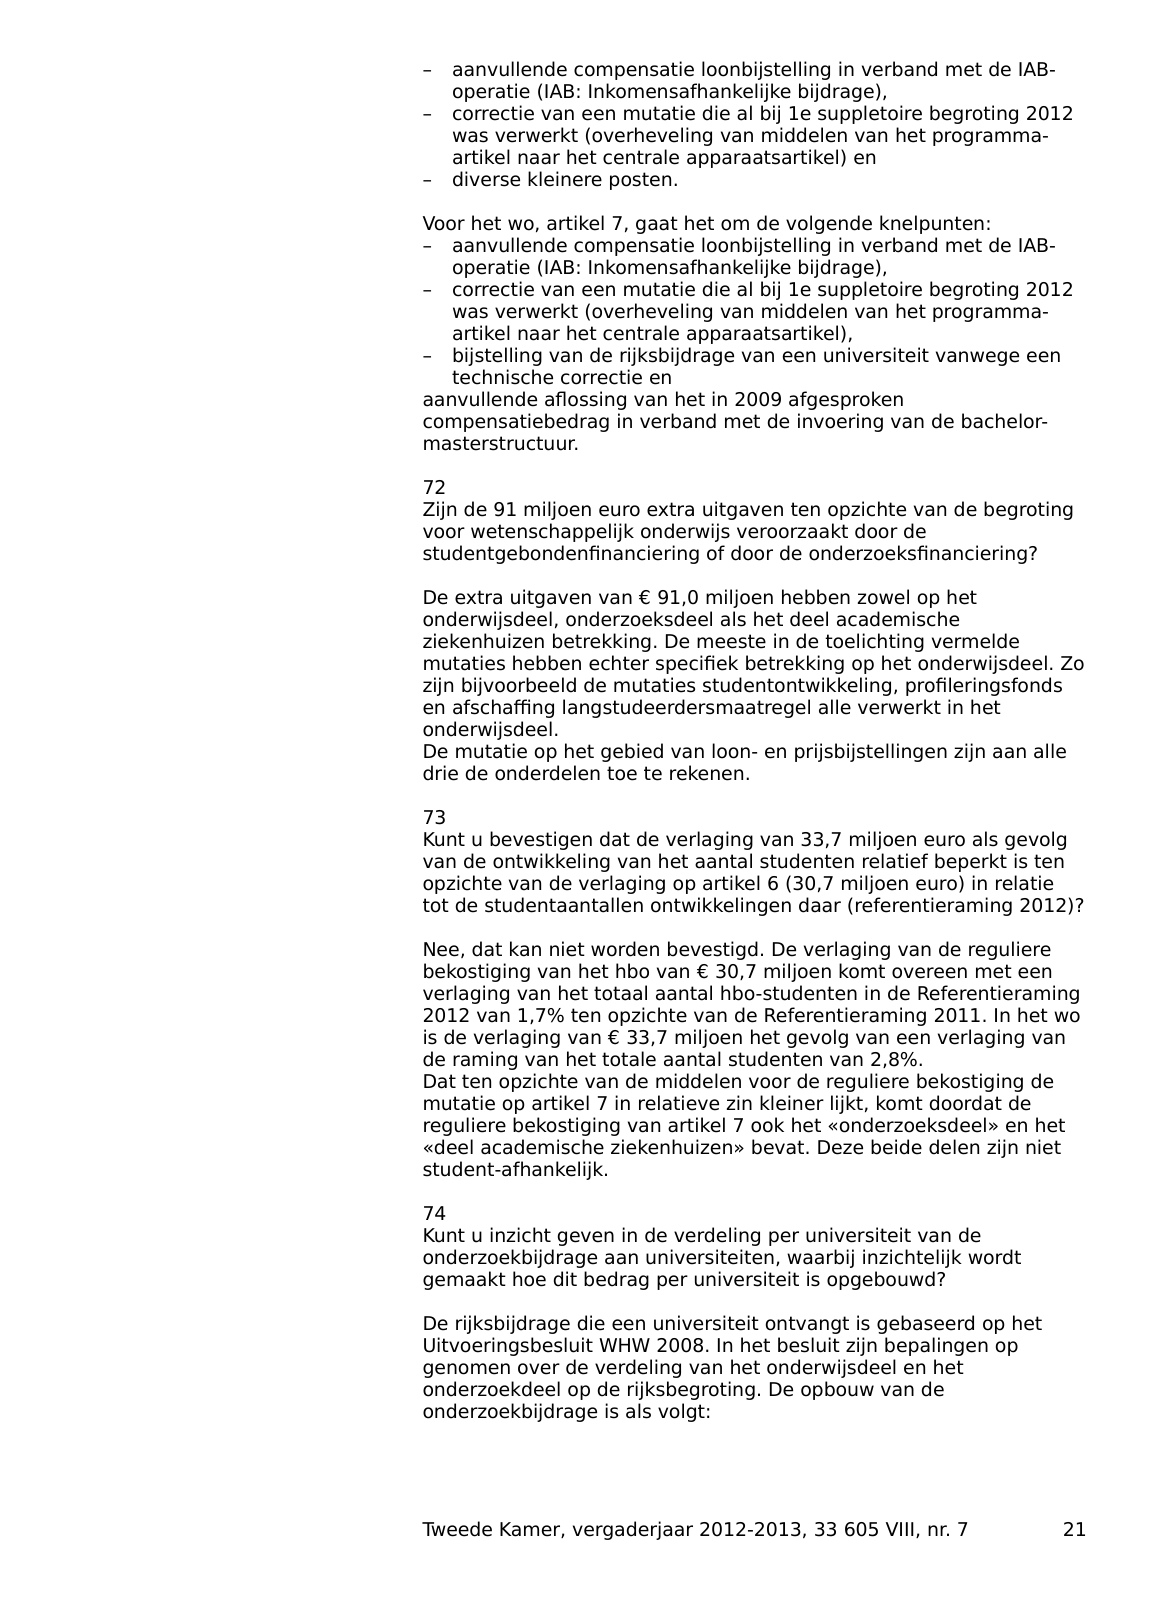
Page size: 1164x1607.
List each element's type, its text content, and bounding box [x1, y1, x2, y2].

text – aanvullende compensatie loonbijstelling in verband met de IAB-operatie (IAB: Inkomensafhankelijke bijdrage), [422, 59, 1087, 103]
text 73 [422, 807, 1087, 829]
text De rijksbijdrage die een universiteit ontvangt is gebaseerd op het Uitvoeringsbesluit WHW 2008. In het besluit zijn bepalingen op genomen over de verdeling van het onderwijsdeel en het onderzoekdeel op de rijksbegroting. De opbouw van de onderzoekbijdrage is als volgt: [422, 1313, 1087, 1423]
text – aanvullende compensatie loonbijstelling in verband met de IAB-operatie (IAB: Inkomensafhankelijke bijdrage), [422, 235, 1087, 279]
text De mutatie op het gebied van loon- en prijsbijstellingen zijn aan alle drie de onderdelen toe te rekenen. [422, 741, 1087, 785]
text – correctie van een mutatie die al bij 1e suppletoire begroting 2012 was verwerkt (overheveling van middelen van het programma-artikel naar het centrale apparaatsartikel) en [422, 103, 1087, 169]
text – diverse kleinere posten. [422, 169, 1087, 191]
text Zijn de 91 miljoen euro extra uitgaven ten opzichte van de begroting voor wetenschappelijk onderwijs veroorzaakt door de studentgebondenfinanciering of door de onderzoeksfinanciering? [422, 499, 1087, 565]
text Kunt u bevestigen dat de verlaging van 33,7 miljoen euro als gevolg van de ontwikkeling van het aantal studenten relatief beperkt is ten opzichte van de verlaging op artikel 6 (30,7 miljoen euro) in relatie tot de studentaantallen ontwikkelingen daar (referentieraming 2012)? [422, 829, 1087, 917]
text De extra uitgaven van € 91,0 miljoen hebben zowel op het onderwijsdeel, onderzoeksdeel als het deel academische ziekenhuizen betrekking. De meeste in de toelichting vermelde mutaties hebben echter specifiek betrekking op het onderwijsdeel. Zo zijn bijvoorbeeld de mutaties studentontwikkeling, profileringsfonds en afschaffing langstudeerdersmaatregel alle verwerkt in het onderwijsdeel. [422, 587, 1087, 741]
text – correctie van een mutatie die al bij 1e suppletoire begroting 2012 was verwerkt (overheveling van middelen van het programma-artikel naar het centrale apparaatsartikel), [422, 279, 1087, 345]
text Dat ten opzichte van de middelen voor de reguliere bekostiging de mutatie op artikel 7 in relatieve zin kleiner lijkt, komt doordat de reguliere bekostiging van artikel 7 ook het «onderzoeksdeel» en het «deel academische ziekenhuizen» bevat. Deze beide delen zijn niet student-afhankelijk. [422, 1071, 1087, 1181]
text Nee, dat kan niet worden bevestigd. De verlaging van de reguliere bekostiging van het hbo van € 30,7 miljoen komt overeen met een verlaging van het totaal aantal hbo-studenten in de Referentieraming 2012 van 1,7% ten opzichte van de Referentieraming 2011. In het wo is de verlaging van € 33,7 miljoen het gevolg van een verlaging van de raming van het totale aantal studenten van 2,8%. [422, 939, 1087, 1071]
text – bijstelling van de rijksbijdrage van een universiteit vanwege een technische correctie en [422, 345, 1087, 389]
text Voor het wo, artikel 7, gaat het om de volgende knelpunten: [422, 213, 1087, 235]
text 74 [422, 1203, 1087, 1225]
text Kunt u inzicht geven in de verdeling per universiteit van de onderzoekbijdrage aan universiteiten, waarbij inzichtelijk wordt gemaakt hoe dit bedrag per universiteit is opgebouwd? [422, 1225, 1087, 1291]
text aanvullende aflossing van het in 2009 afgesproken compensatiebedrag in verband met de invoering van de bachelor-masterstructuur. [422, 389, 1087, 455]
text 72 [422, 477, 1087, 499]
